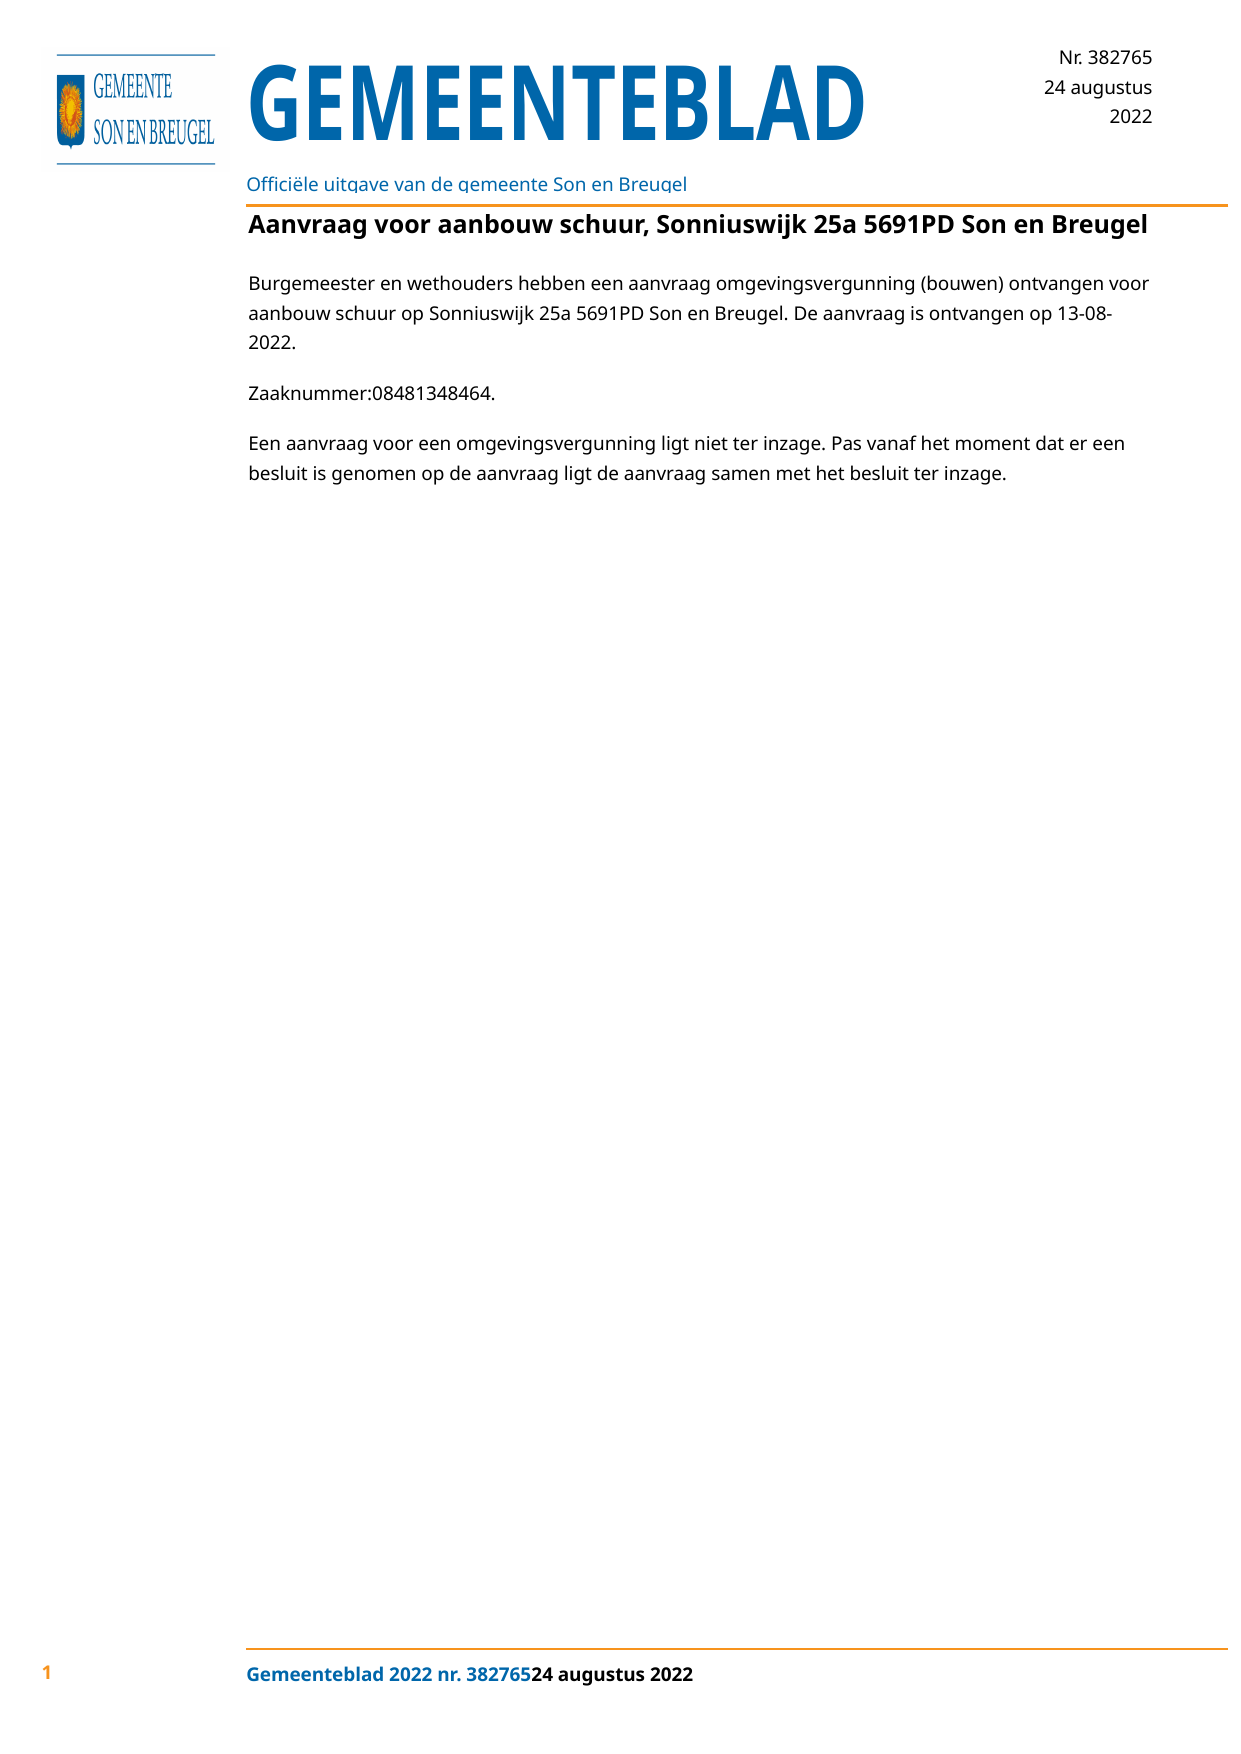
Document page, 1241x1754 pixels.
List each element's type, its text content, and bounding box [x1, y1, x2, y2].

text Zaaknummer:08481348464. [248, 380, 1152, 406]
text Een aanvraag voor een omgevingsvergunning ligt niet ter inzage. Pas vanaf het moment dat er een besluit is genomen op de aanvraag ligt de aanvraag samen met het besluit ter inzage. [248, 430, 1152, 486]
text Aanvraag voor aanbouw schuur, Sonniuswijk 25a 5691PD Son en Breugel [248, 207, 1152, 241]
picture [41, 47, 231, 172]
text Burgemeester en wethouders hebben een aanvraag omgevingsvergunning (bouwen) ontvangen voor aanbouw schuur op Sonniuswijk 25a 5691PD Son en Breugel. De aanvraag is ontvangen op 13-08-2022. [248, 270, 1152, 355]
